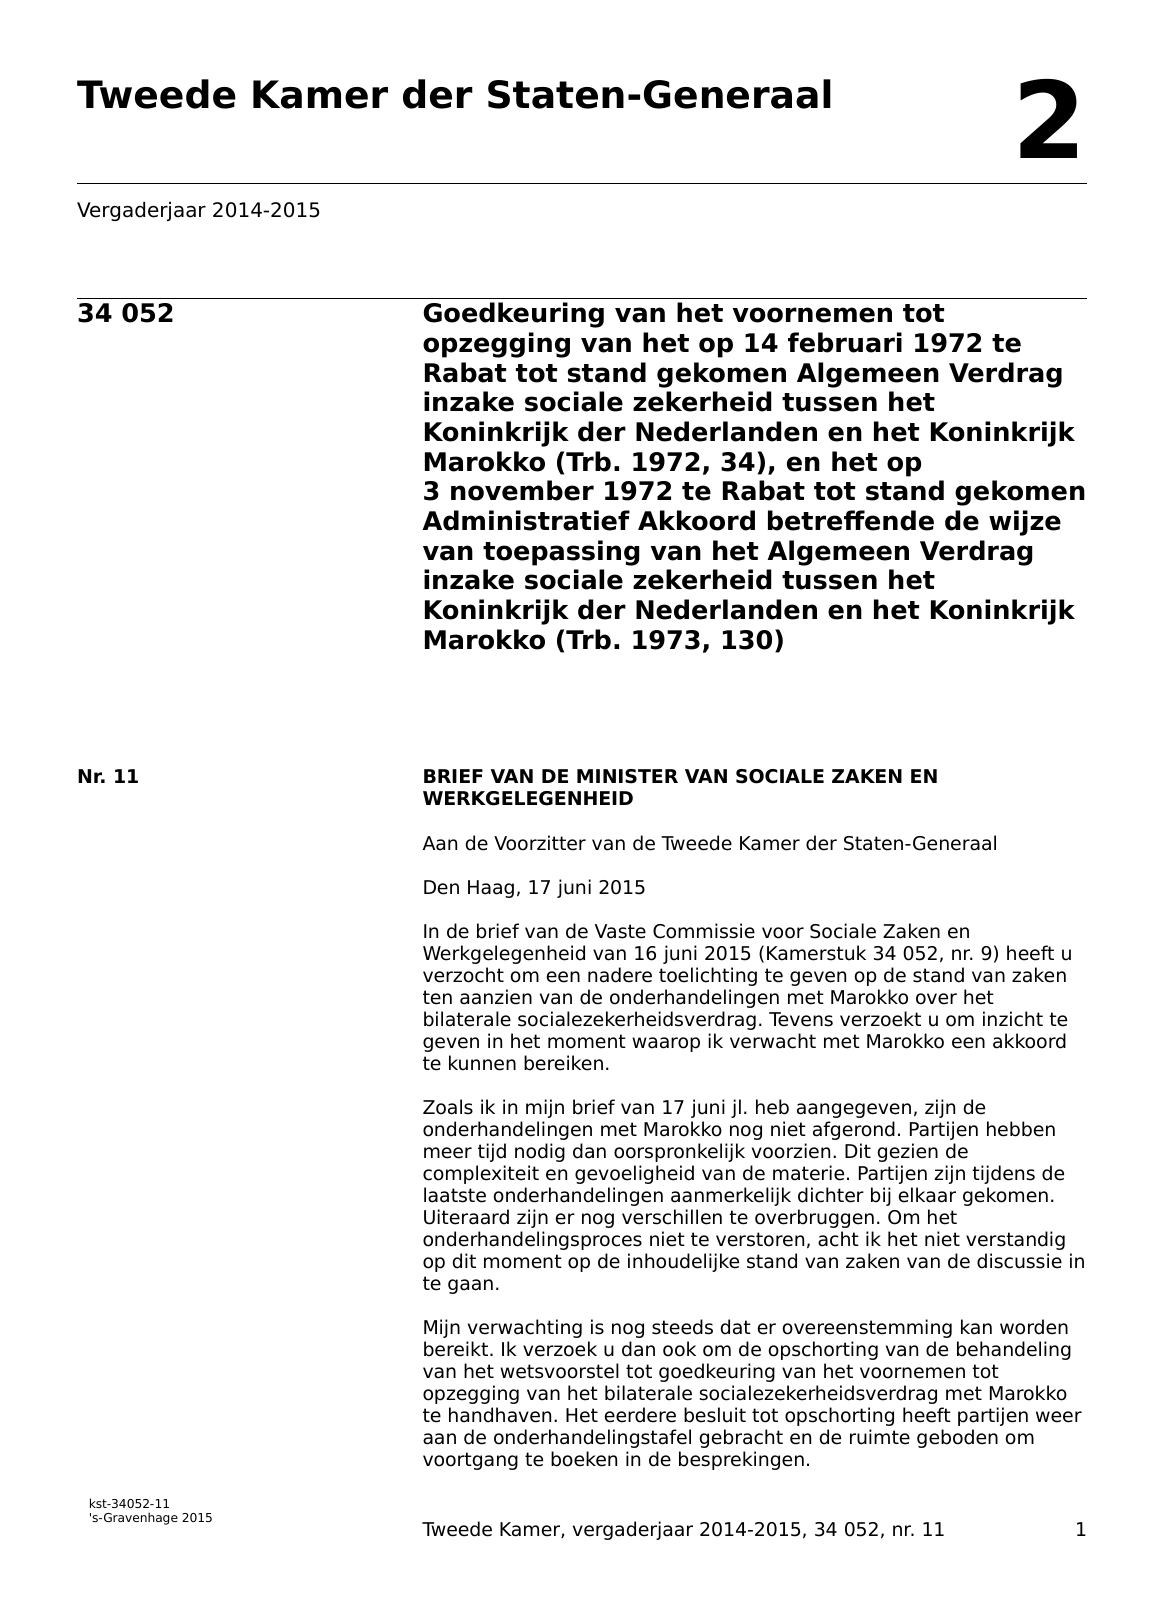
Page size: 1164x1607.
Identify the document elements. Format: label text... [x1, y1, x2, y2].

text Mijn verwachting is nog steeds dat er overeenstemming kan worden bereikt. Ik verzoek u dan ook om de opschorting van de behandeling van het wetsvoorstel tot goedkeuring van het voornemen tot opzegging van het bilaterale socialezekerheidsverdrag met Marokko te handhaven. Het eerdere besluit tot opschorting heeft partijen weer aan de onderhandelingstafel gebracht en de ruimte geboden om voortgang te boeken in de besprekingen. [422, 1317, 1087, 1471]
text Den Haag, 17 juni 2015 [422, 877, 1087, 898]
table_cell Vergaderjaar 2014-2015 [77, 184, 1087, 298]
text kst-34052-11 [88, 1497, 323, 1511]
subtitle Nr. 11 BRIEF VAN DE MINISTER VAN SOCIALE ZAKEN EN WERKGELEGENHEID [77, 766, 1087, 810]
text In de brief van de Vaste Commissie voor Sociale Zaken en Werkgelegenheid van 16 juni 2015 (Kamerstuk 34 052, nr. 9) heeft u verzocht om een nadere toelichting te geven op de stand van zaken ten aanzien van de onderhandelingen met Marokko over het bilaterale socialezekerheidsverdrag. Tevens verzoekt u om inzicht te geven in het moment waarop ik verwacht met Marokko een akkoord te kunnen bereiken. [422, 921, 1087, 1074]
table_header 2 [886, 59, 1087, 183]
text Zoals ik in mijn brief van 17 juni jl. heb aangegeven, zijn de onderhandelingen met Marokko nog niet afgerond. Partijen hebben meer tijd nodig dan oorspronkelijk voorzien. Dit gezien de complexiteit en gevoeligheid van de materie. Partijen zijn tijdens de laatste onderhandelingen aanmerkelijk dichter bij elkaar gekomen. Uiteraard zijn er nog verschillen te overbruggen. Om het onderhandelingsproces niet te verstoren, acht ik het niet verstandig op dit moment op de inhoudelijke stand van zaken van de discussie in te gaan. [422, 1097, 1087, 1294]
table_header Tweede Kamer der Staten-Generaal [77, 59, 886, 183]
subtitle 34 052 Goedkeuring van het voornemen tot opzegging van het op 14 februari 1972 te Rabat tot stand gekomen Algemeen Verdrag inzake sociale zekerheid tussen het Koninkrijk der Nederlanden en het Koninkrijk Marokko (Trb. 1972, 34), en het op 3 november 1972 te Rabat tot stand gekomen Administratief Akkoord betreffende de wijze van toepassing van het Algemeen Verdrag inzake sociale zekerheid tussen het Koninkrijk der Nederlanden en het Koninkrijk Marokko (Trb. 1973, 130) [77, 299, 1087, 655]
text 's-Gravenhage 2015 [88, 1511, 323, 1525]
text Aan de Voorzitter van de Tweede Kamer der Staten-Generaal [422, 832, 1087, 854]
